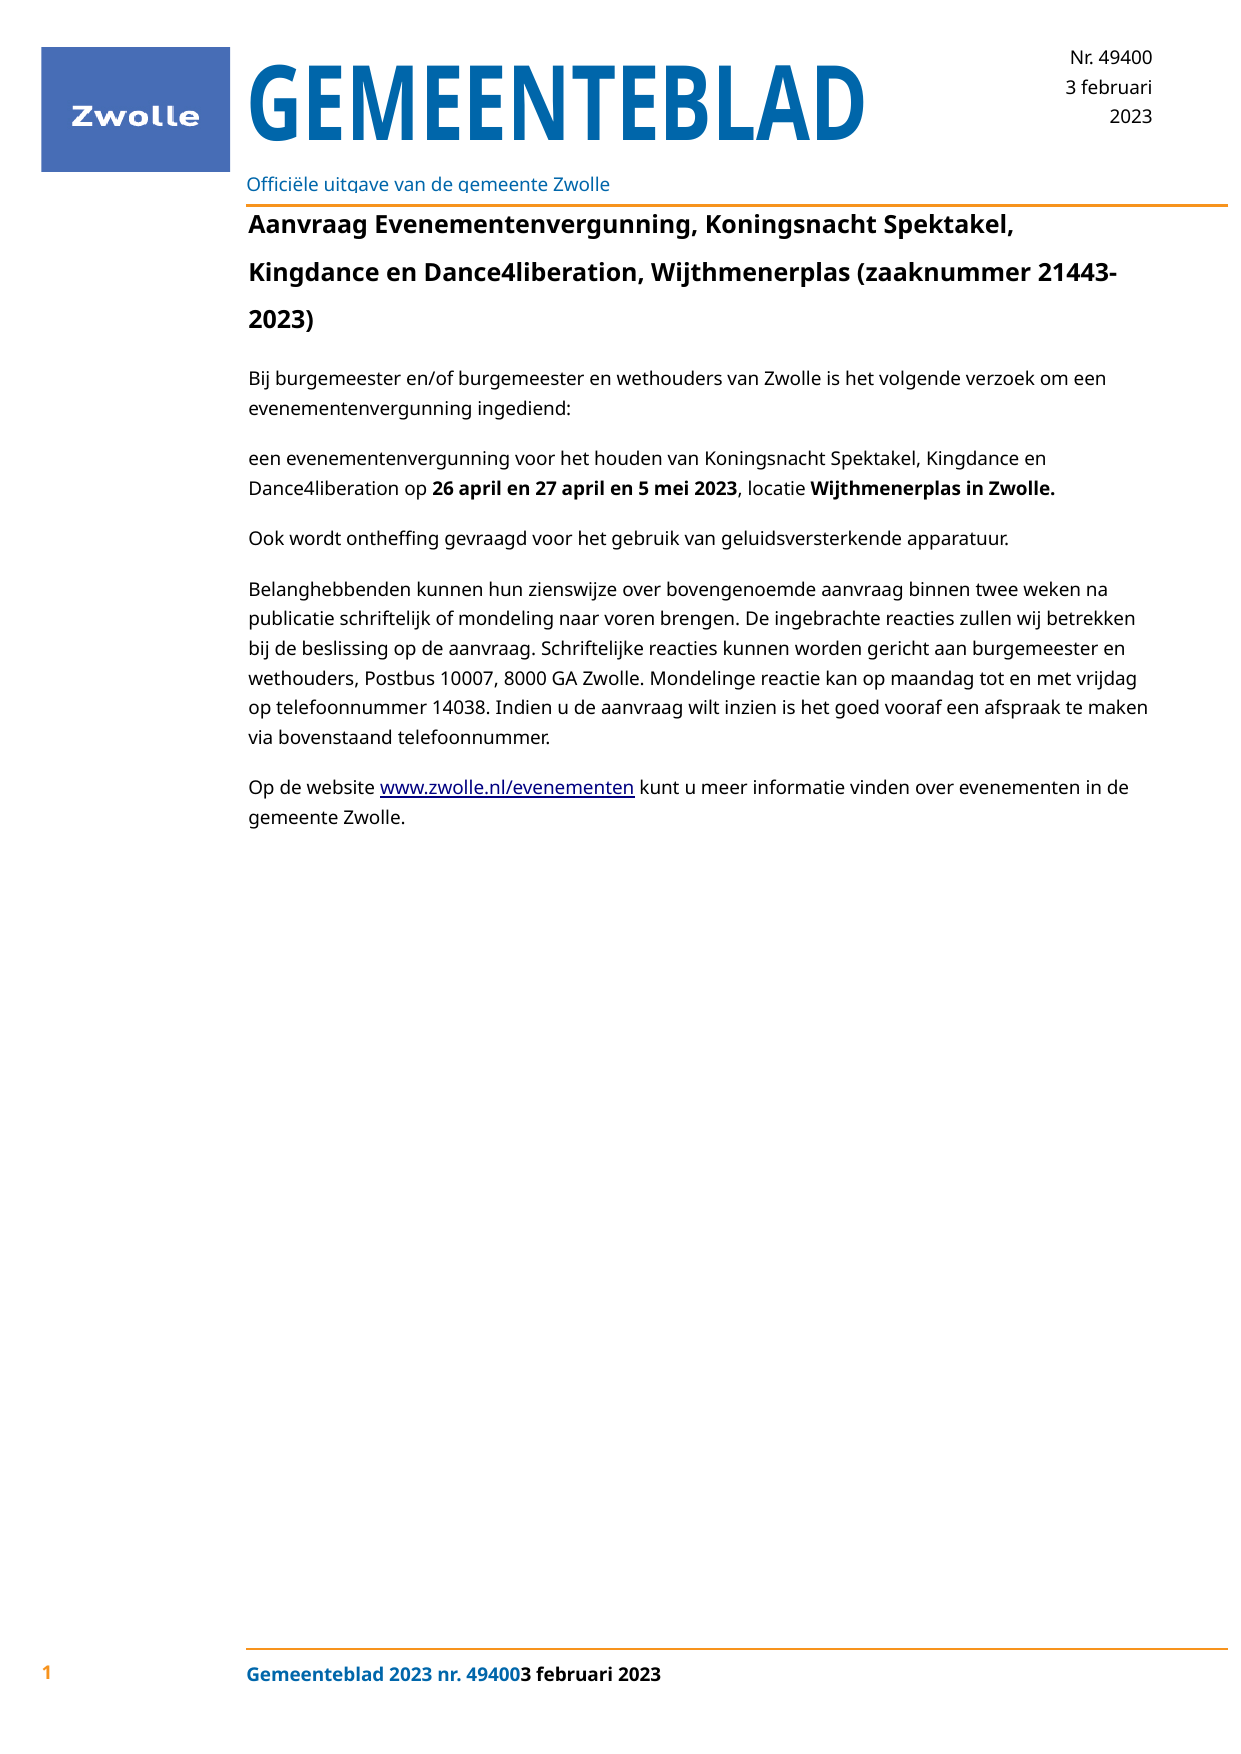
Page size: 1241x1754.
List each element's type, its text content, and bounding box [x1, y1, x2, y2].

picture [41, 47, 231, 172]
text een evenementenvergunning voor het houden van Koningsnacht Spektakel, Kingdance en Dance4liberation op 26 april en 27 april en 5 mei 2023, locatie Wijthmenerplas in Zwolle. [248, 446, 1152, 501]
text Ook wordt ontheffing gevraagd voor het gebruik van geluidsversterkende apparatuur. [248, 526, 1152, 551]
text Bij burgemeester en/of burgemeester en wethouders van Zwolle is het volgende verzoek om een evenementenvergunning ingediend: [248, 366, 1152, 421]
text Aanvraag Evenementenvergunning, Koningsnacht Spektakel, Kingdance en Dance4liberation, Wijthmenerplas (zaaknummer 21443-2023) [248, 207, 1152, 336]
text Op de website www.zwolle.nl/evenementen kunt u meer informatie vinden over evenementen in de gemeente Zwolle. [248, 774, 1152, 829]
text Belanghebbenden kunnen hun zienswijze over bovengenoemde aanvraag binnen twee weken na publicatie schriftelijk of mondeling naar voren brengen. De ingebrachte reacties zullen wij betrekken bij de beslissing op de aanvraag. Schriftelijke reacties kunnen worden gericht aan burgemeester en wethouders, Postbus 10007, 8000 GA Zwolle. Mondelinge reactie kan op maandag tot en met vrijdag op telefoonnummer 14038. Indien u de aanvraag wilt inzien is het goed vooraf een afspraak te maken via bovenstaand telefoonnummer. [248, 576, 1152, 749]
